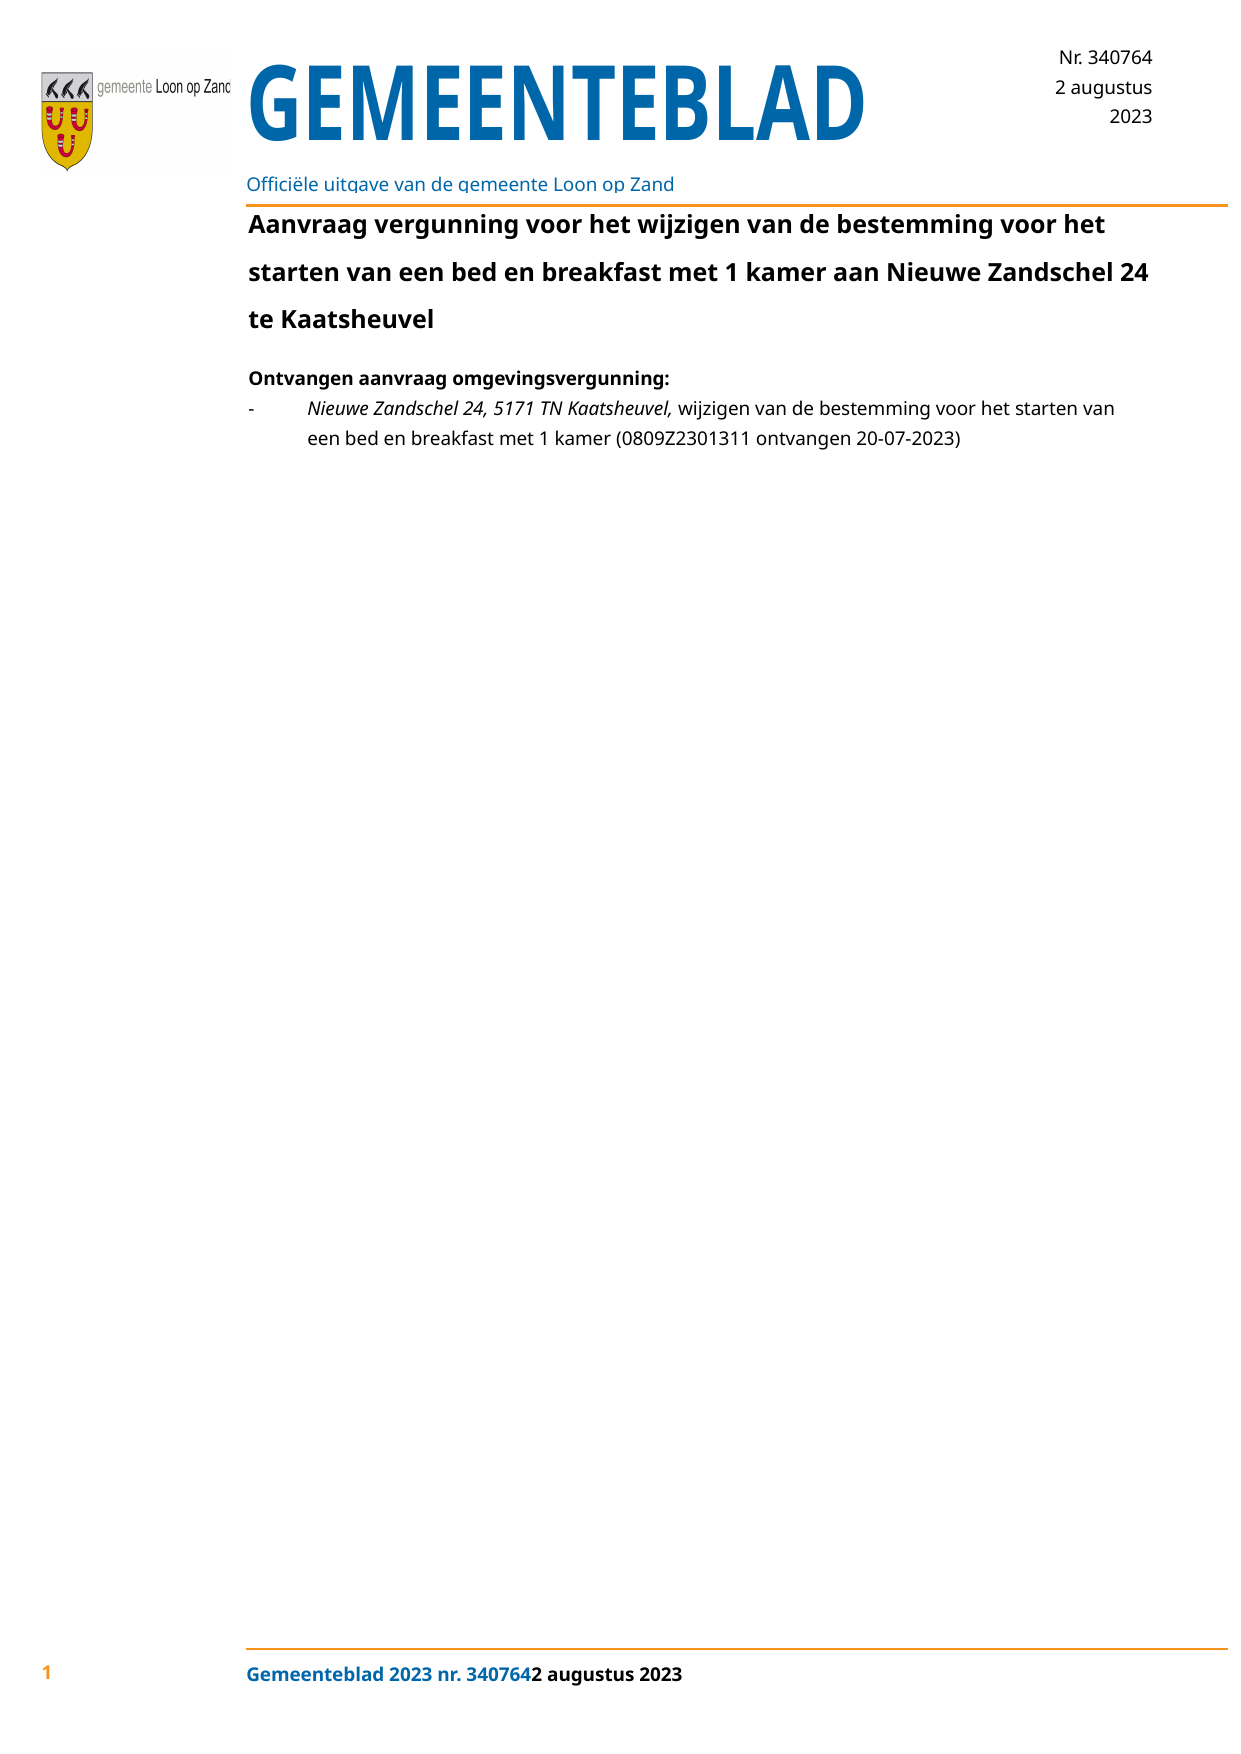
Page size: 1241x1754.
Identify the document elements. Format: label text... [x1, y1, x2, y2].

text Ontvangen aanvraag omgevingsvergunning: [248, 366, 1152, 391]
text Aanvraag vergunning voor het wijzigen van de bestemming voor het starten van een bed en breakfast met 1 kamer aan Nieuwe Zandschel 24 te Kaatsheuvel [248, 207, 1152, 336]
picture [41, 47, 231, 172]
list Nieuwe Zandschel 24, 5171 TN Kaatsheuvel, wijzigen van de bestemming voor het starten van een bed en breakfast met 1 kamer (0809Z2301311 ontvangen 20-07-2023) [248, 395, 1152, 450]
